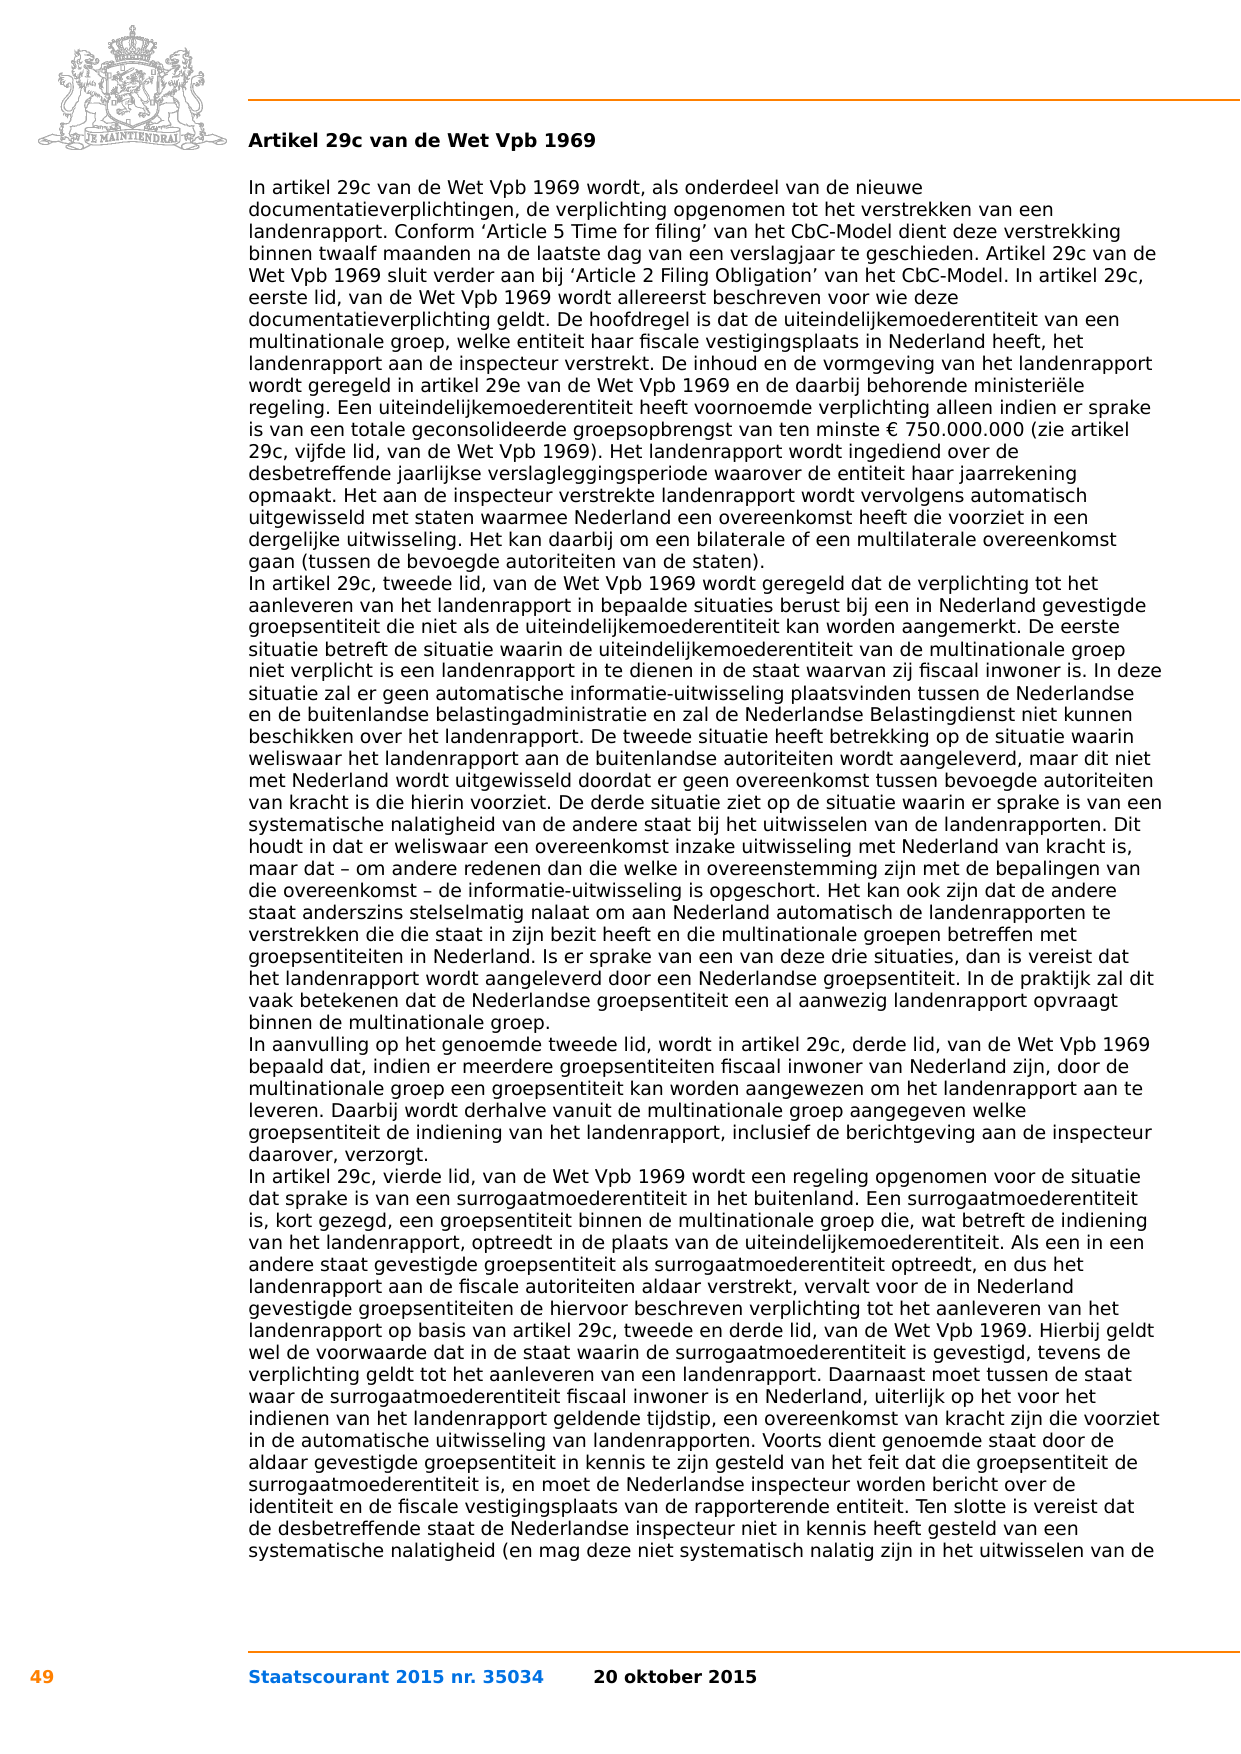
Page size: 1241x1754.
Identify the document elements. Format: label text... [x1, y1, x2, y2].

text In artikel 29c, vierde lid, van de Wet Vpb 1969 wordt een regeling opgenomen voor de situatie dat sprake is van een surrogaatmoederentiteit in het buitenland. Een surrogaatmoederentiteit is, kort gezegd, een groepsentiteit binnen de multinationale groep die, wat betreft de indiening van het landenrapport, optreedt in de plaats van de uiteindelijkemoederentiteit. Als een in een andere staat gevestigde groepsentiteit als surrogaatmoederentiteit optreedt, en dus het landenrapport aan de fiscale autoriteiten aldaar verstrekt, vervalt voor de in Nederland gevestigde groepsentiteiten de hiervoor beschreven verplichting tot het aanleveren van het landenrapport op basis van artikel 29c, tweede en derde lid, van de Wet Vpb 1969. Hierbij geldt wel de voorwaarde dat in de staat waarin de surrogaatmoederentiteit is gevestigd, tevens de verplichting geldt tot het aanleveren van een landenrapport. Daarnaast moet tussen de staat waar de surrogaatmoederentiteit fiscaal inwoner is en Nederland, uiterlijk op het voor het indienen van het landenrapport geldende tijdstip, een overeenkomst van kracht zijn die voorziet in de automatische uitwisseling van landenrapporten. Voorts dient genoemde staat door de aldaar gevestigde groepsentiteit in kennis te zijn gesteld van het feit dat die groepsentiteit de surrogaatmoederentiteit is, en moet de Nederlandse inspecteur worden bericht over de identiteit en de fiscale vestigingsplaats van de rapporterende entiteit. Ten slotte is vereist dat de desbetreffende staat de Nederlandse inspecteur niet in kennis heeft gesteld van een systematische nalatigheid (en mag deze niet systematisch nalatig zijn in het uitwisselen van de [248, 1166, 1163, 1562]
text In artikel 29c, tweede lid, van de Wet Vpb 1969 wordt geregeld dat de verplichting tot het aanleveren van het landenrapport in bepaalde situaties berust bij een in Nederland gevestigde groepsentiteit die niet als de uiteindelijkemoederentiteit kan worden aangemerkt. De eerste situatie betreft de situatie waarin de uiteindelijkemoederentiteit van de multinationale groep niet verplicht is een landenrapport in te dienen in de staat waarvan zij fiscaal inwoner is. In deze situatie zal er geen automatische informatie-uitwisseling plaatsvinden tussen de Nederlandse en de buitenlandse belastingadministratie en zal de Nederlandse Belastingdienst niet kunnen beschikken over het landenrapport. De tweede situatie heeft betrekking op de situatie waarin weliswaar het landenrapport aan de buitenlandse autoriteiten wordt aangeleverd, maar dit niet met Nederland wordt uitgewisseld doordat er geen overeenkomst tussen bevoegde autoriteiten van kracht is die hierin voorziet. De derde situatie ziet op de situatie waarin er sprake is van een systematische nalatigheid van de andere staat bij het uitwisselen van de landenrapporten. Dit houdt in dat er weliswaar een overeenkomst inzake uitwisseling met Nederland van kracht is, maar dat – om andere redenen dan die welke in overeenstemming zijn met de bepalingen van die overeenkomst – de informatie-uitwisseling is opgeschort. Het kan ook zijn dat de andere staat anderszins stelselmatig nalaat om aan Nederland automatisch de landenrapporten te verstrekken die die staat in zijn bezit heeft en die multinationale groepen betreffen met groepsentiteiten in Nederland. Is er sprake van een van deze drie situaties, dan is vereist dat het landenrapport wordt aangeleverd door een Nederlandse groepsentiteit. In de praktijk zal dit vaak betekenen dat de Nederlandse groepsentiteit een al aanwezig landenrapport opvraagt binnen de multinationale groep. [248, 572, 1163, 1034]
subtitle Artikel 29c van de Wet Vpb 1969 [248, 130, 1163, 152]
picture [38, 25, 227, 150]
text In artikel 29c van de Wet Vpb 1969 wordt, als onderdeel van de nieuwe documentatieverplichtingen, de verplichting opgenomen tot het verstrekken van een landenrapport. Conform ‘Article 5 Time for filing’ van het CbC-Model dient deze verstrekking binnen twaalf maanden na de laatste dag van een verslagjaar te geschieden. Artikel 29c van de Wet Vpb 1969 sluit verder aan bij ‘Article 2 Filing Obligation’ van het CbC-Model. In artikel 29c, eerste lid, van de Wet Vpb 1969 wordt allereerst beschreven voor wie deze documentatieverplichting geldt. De hoofdregel is dat de uiteindelijkemoederentiteit van een multinationale groep, welke entiteit haar fiscale vestigingsplaats in Nederland heeft, het landenrapport aan de inspecteur verstrekt. De inhoud en de vormgeving van het landenrapport wordt geregeld in artikel 29e van de Wet Vpb 1969 en de daarbij behorende ministeriële regeling. Een uiteindelijkemoederentiteit heeft voornoemde verplichting alleen indien er sprake is van een totale geconsolideerde groepsopbrengst van ten minste € 750.000.000 (zie artikel 29c, vijfde lid, van de Wet Vpb 1969). Het landenrapport wordt ingediend over de desbetreffende jaarlijkse verslagleggingsperiode waarover de entiteit haar jaarrekening opmaakt. Het aan de inspecteur verstrekte landenrapport wordt vervolgens automatisch uitgewisseld met staten waarmee Nederland een overeenkomst heeft die voorziet in een dergelijke uitwisseling. Het kan daarbij om een bilaterale of een multilaterale overeenkomst gaan (tussen de bevoegde autoriteiten van de staten). [248, 177, 1163, 572]
text In aanvulling op het genoemde tweede lid, wordt in artikel 29c, derde lid, van de Wet Vpb 1969 bepaald dat, indien er meerdere groepsentiteiten fiscaal inwoner van Nederland zijn, door de multinationale groep een groepsentiteit kan worden aangewezen om het landenrapport aan te leveren. Daarbij wordt derhalve vanuit de multinationale groep aangegeven welke groepsentiteit de indiening van het landenrapport, inclusief de berichtgeving aan de inspecteur daarover, verzorgt. [248, 1034, 1163, 1166]
